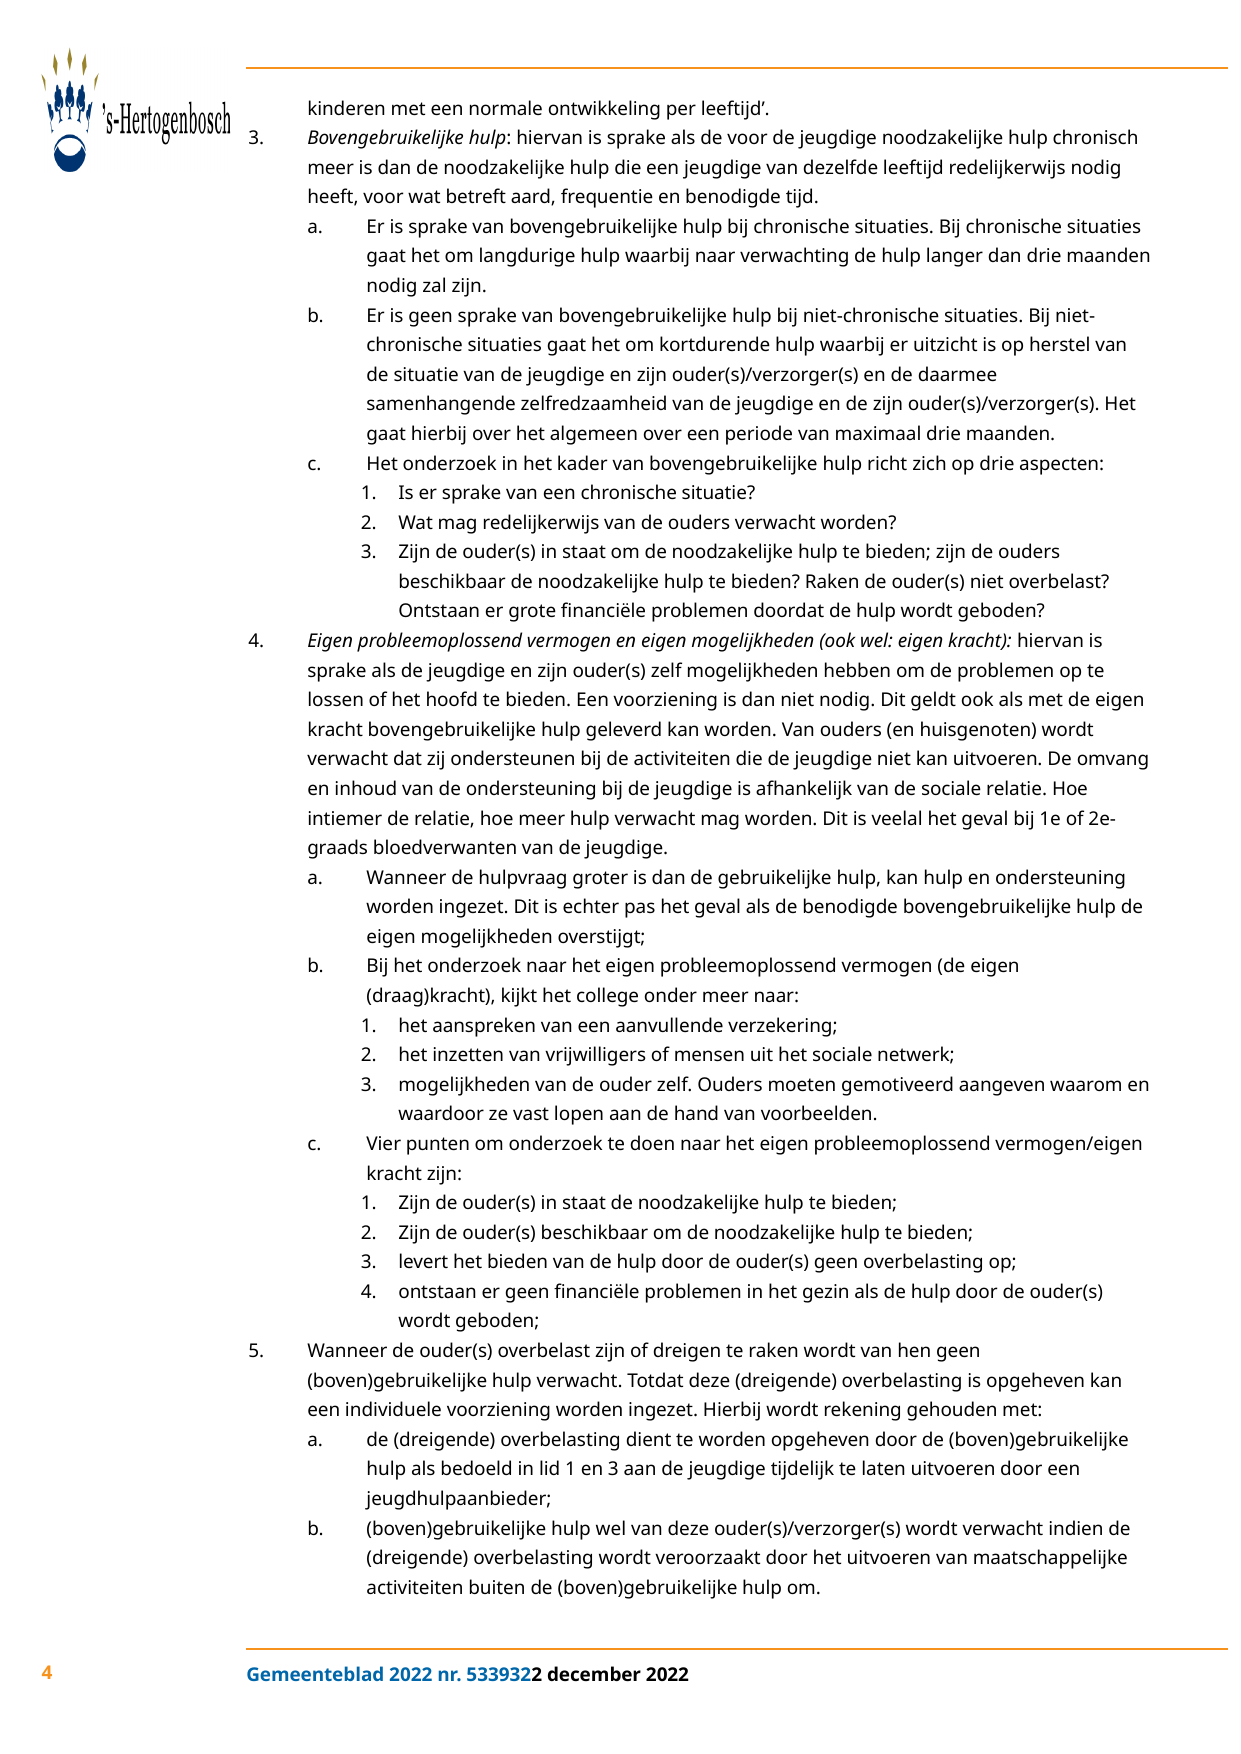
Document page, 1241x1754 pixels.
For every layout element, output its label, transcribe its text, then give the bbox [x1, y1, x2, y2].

list Bovengebruikelijke hulp: hiervan is sprake als de voor de jeugdige noodzakelijke hulp chronisch meer is dan de noodzakelijke hulp die een jeugdige van dezelfde leeftijd redelijkerwijs nodig heeft, voor wat betreft aard, frequentie en benodigde tijd. [248, 124, 1152, 209]
list Zijn de ouder(s) in staat de noodzakelijke hulp te bieden; [361, 1189, 1152, 1215]
list Zijn de ouder(s) beschikbaar om de noodzakelijke hulp te bieden; [361, 1219, 1152, 1245]
list Eigen probleemoplossend vermogen en eigen mogelijkheden (ook wel: eigen kracht): hiervan is sprake als de jeugdige en zijn ouder(s) zelf mogelijkheden hebben om de problemen op te lossen of het hoofd te bieden. Een voorziening is dan niet nodig. Dit geldt ook als met de eigen kracht bovengebruikelijke hulp geleverd kan worden. Van ouders (en huisgenoten) wordt verwacht dat zij ondersteunen bij de activiteiten die de jeugdige niet kan uitvoeren. De omvang en inhoud van de ondersteuning bij de jeugdige is afhankelijk van de sociale relatie. Hoe intiemer de relatie, hoe meer hulp verwacht mag worden. Dit is veelal het geval bij 1e of 2e-graads bloedverwanten van de jeugdige. [248, 627, 1152, 860]
list (boven)gebruikelijke hulp wel van deze ouder(s)/verzorger(s) wordt verwacht indien de (dreigende) overbelasting wordt veroorzaakt door het uitvoeren van maatschappelijke activiteiten buiten de (boven)gebruikelijke hulp om. [307, 1515, 1152, 1600]
list het inzetten van vrijwilligers of mensen uit het sociale netwerk; [361, 1041, 1152, 1067]
list Zijn de ouder(s) in staat om de noodzakelijke hulp te bieden; zijn de ouders beschikbaar de noodzakelijke hulp te bieden? Raken de ouder(s) niet overbelast? Ontstaan er grote financiële problemen doordat de hulp wordt geboden? [361, 538, 1152, 623]
list Bij het onderzoek naar het eigen probleemoplossend vermogen (de eigen (draag)kracht), kijkt het college onder meer naar: [307, 953, 1152, 1008]
list Het onderzoek in het kader van bovengebruikelijke hulp richt zich op drie aspecten: [307, 450, 1152, 476]
list Vier punten om onderzoek te doen naar het eigen probleemoplossend vermogen/eigen kracht zijn: [307, 1130, 1152, 1186]
list Wanneer de hulpvraag groter is dan de gebruikelijke hulp, kan hulp en ondersteuning worden ingezet. Dit is echter pas het geval als de benodigde bovengebruikelijke hulp de eigen mogelijkheden overstijgt; [307, 864, 1152, 949]
list Er is geen sprake van bovengebruikelijke hulp bij niet-chronische situaties. Bij niet-chronische situaties gaat het om kortdurende hulp waarbij er uitzicht is op herstel van de situatie van de jeugdige en zijn ouder(s)/verzorger(s) en de daarmee samenhangende zelfredzaamheid van de jeugdige en de zijn ouder(s)/verzorger(s). Het gaat hierbij over het algemeen over een periode van maximaal drie maanden. [307, 302, 1152, 446]
picture [41, 47, 231, 172]
list levert het bieden van de hulp door de ouder(s) geen overbelasting op; [361, 1248, 1152, 1274]
list kinderen met een normale ontwikkeling per leeftijd’. [248, 95, 1152, 121]
list Wanneer de ouder(s) overbelast zijn of dreigen te raken wordt van hen geen (boven)gebruikelijke hulp verwacht. Totdat deze (dreigende) overbelasting is opgeheven kan een individuele voorziening worden ingezet. Hierbij wordt rekening gehouden met: [248, 1337, 1152, 1422]
list mogelijkheden van de ouder zelf. Ouders moeten gemotiveerd aangeven waarom en waardoor ze vast lopen aan de hand van voorbeelden. [361, 1071, 1152, 1126]
list de (dreigende) overbelasting dient te worden opgeheven door de (boven)gebruikelijke hulp als bedoeld in lid 1 en 3 aan de jeugdige tijdelijk te laten uitvoeren door een jeugdhulpaanbieder; [307, 1426, 1152, 1511]
list Er is sprake van bovengebruikelijke hulp bij chronische situaties. Bij chronische situaties gaat het om langdurige hulp waarbij naar verwachting de hulp langer dan drie maanden nodig zal zijn. [307, 213, 1152, 298]
list Wat mag redelijkerwijs van de ouders verwacht worden? [361, 509, 1152, 535]
list Is er sprake van een chronische situatie? [361, 479, 1152, 505]
list het aanspreken van een aanvullende verzekering; [361, 1012, 1152, 1038]
list ontstaan er geen financiële problemen in het gezin als de hulp door de ouder(s) wordt geboden; [361, 1278, 1152, 1333]
